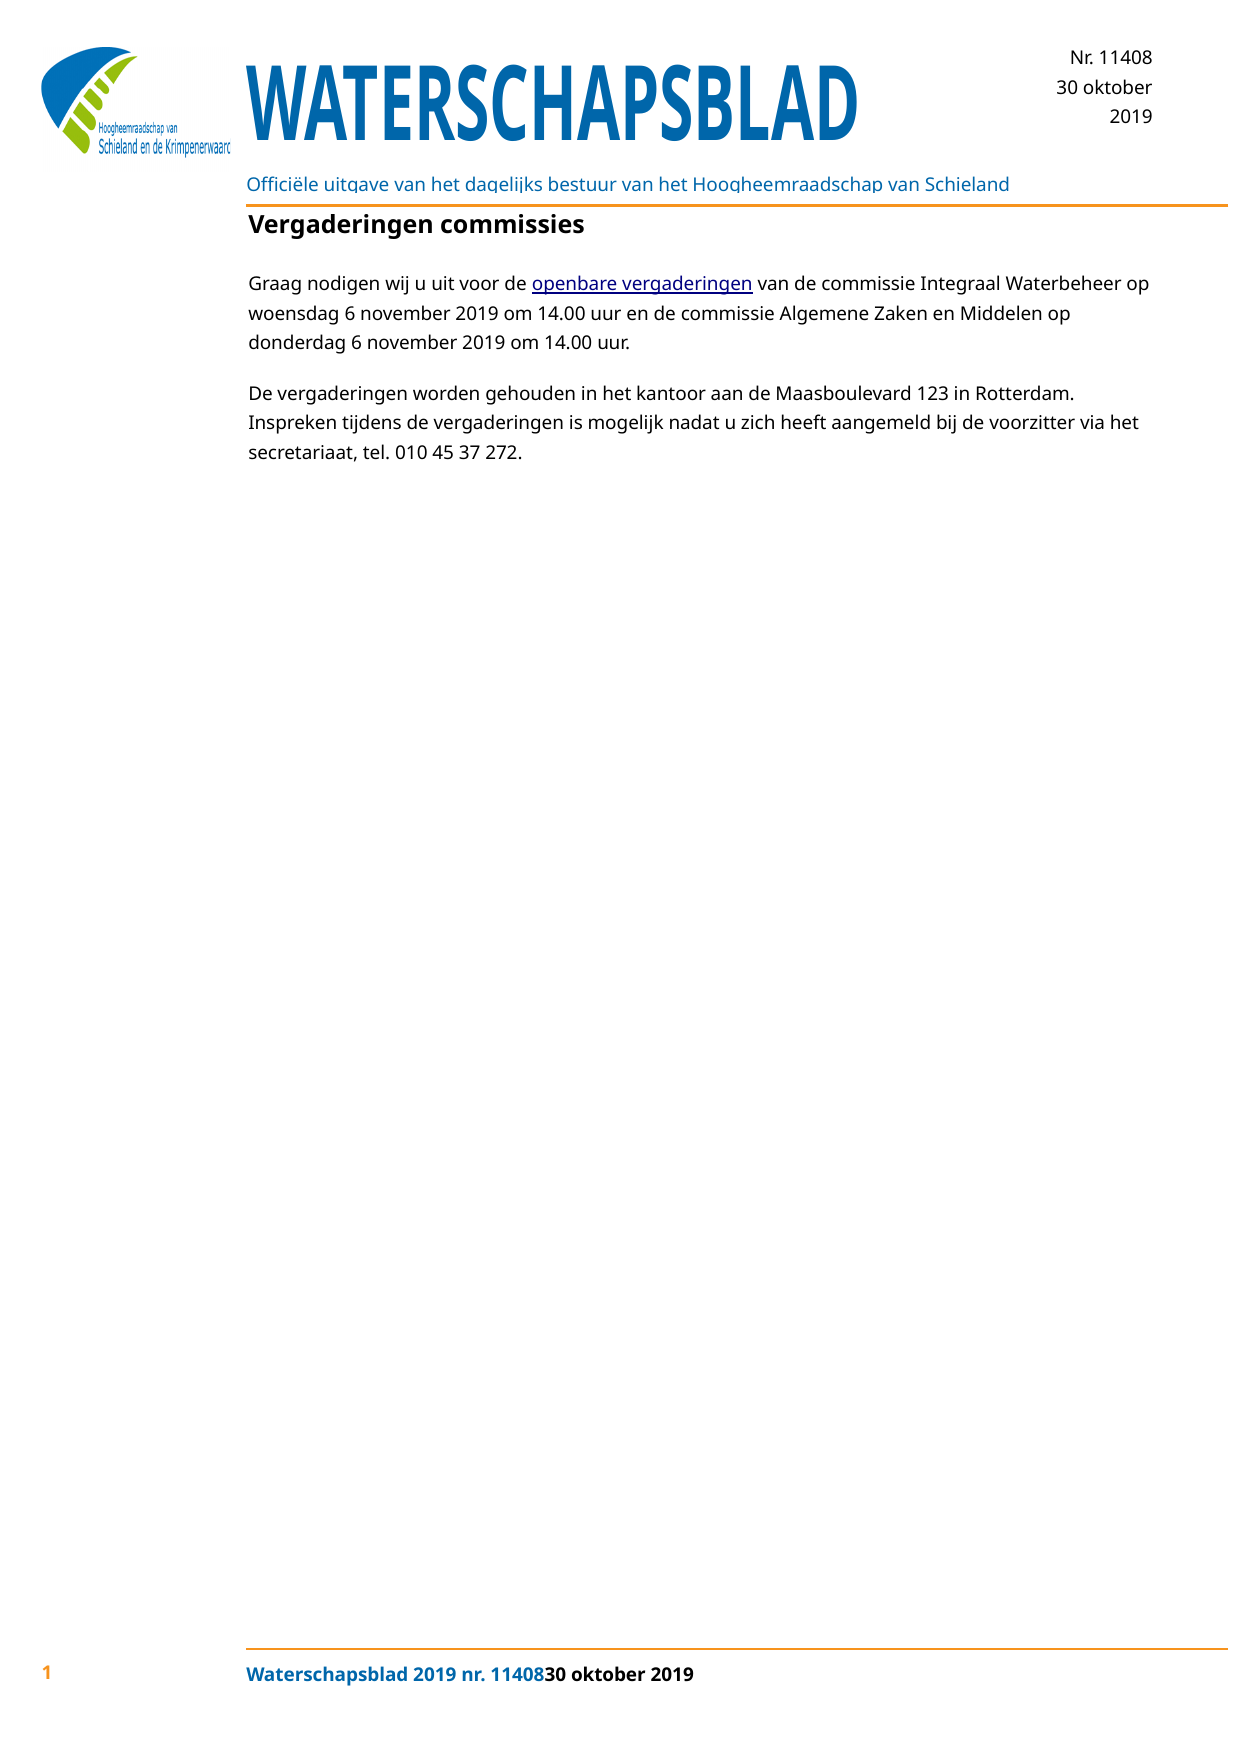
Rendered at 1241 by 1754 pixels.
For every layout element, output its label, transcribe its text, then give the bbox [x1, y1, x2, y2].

text Graag nodigen wij u uit voor de openbare vergaderingen van de commissie Integraal Waterbeheer op woensdag 6 november 2019 om 14.00 uur en de commissie Algemene Zaken en Middelen op donderdag 6 november 2019 om 14.00 uur. [248, 270, 1152, 355]
text De vergaderingen worden gehouden in het kantoor aan de Maasboulevard 123 in Rotterdam. Inspreken tijdens de vergaderingen is mogelijk nadat u zich heeft aangemeld bij de voorzitter via het secretariaat, tel. 010 45 37 272. [248, 380, 1152, 465]
picture [41, 47, 231, 172]
text Vergaderingen commissies [248, 207, 1152, 241]
